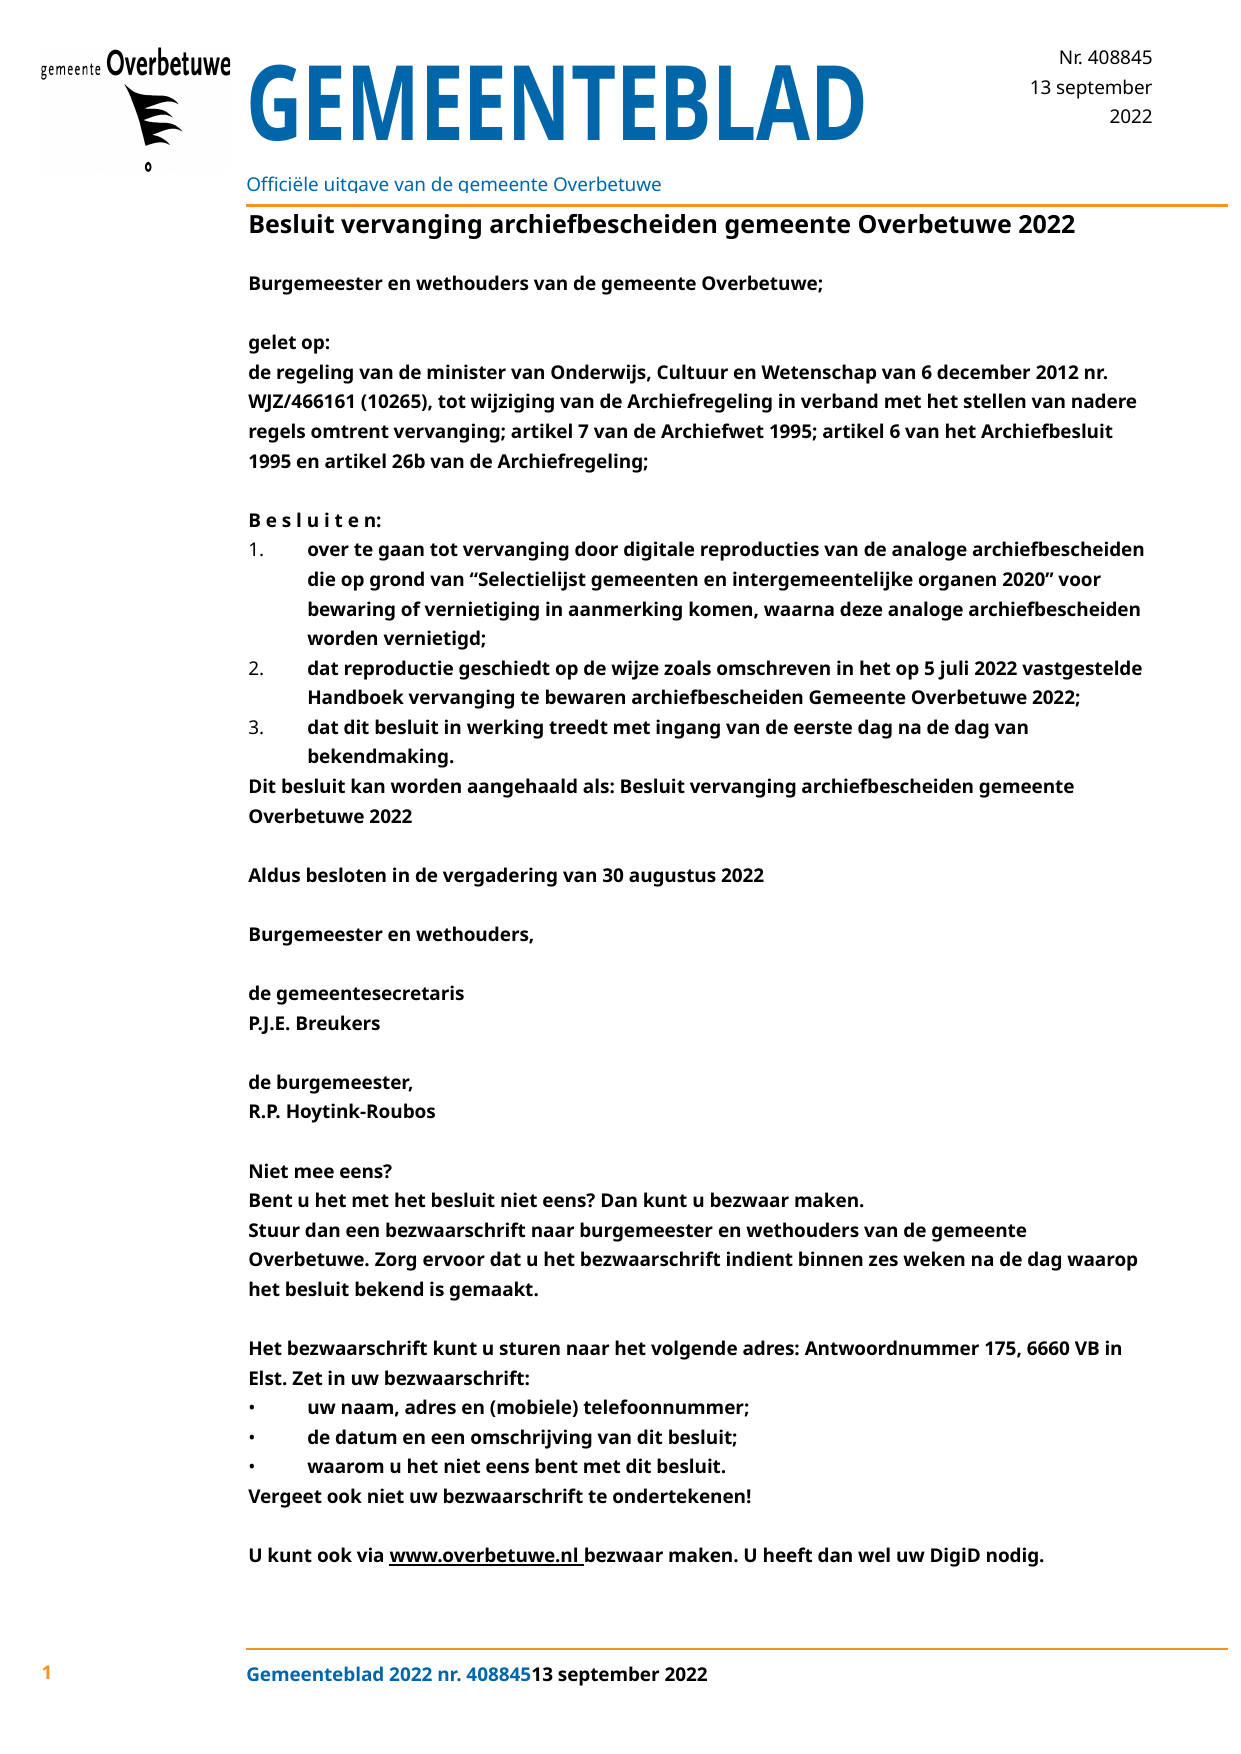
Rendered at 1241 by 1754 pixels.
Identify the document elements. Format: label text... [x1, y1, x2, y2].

text U kunt ook via www.overbetuwe.nl bezwaar maken. U heeft dan wel uw DigiD nodig. [248, 1542, 1152, 1568]
list waarom u het niet eens bent met dit besluit. [248, 1454, 1152, 1479]
text Vergeet ook niet uw bezwaarschrift te ondertekenen! [248, 1483, 1152, 1509]
list dat reproductie geschiedt op de wijze zoals omschreven in het op 5 juli 2022 vastgestelde Handboek vervanging te bewaren archiefbescheiden Gemeente Overbetuwe 2022; [248, 655, 1152, 710]
text Het bezwaarschrift kunt u sturen naar het volgende adres: Antwoordnummer 175, 6660 VB in Elst. Zet in uw bezwaarschrift: [248, 1335, 1152, 1391]
picture [41, 47, 231, 172]
text R.P. Hoytink-Roubos [248, 1099, 1152, 1124]
text Burgemeester en wethouders, [248, 921, 1152, 947]
text Stuur dan een bezwaarschrift naar burgemeester en wethouders van de gemeente Overbetuwe. Zorg ervoor dat u het bezwaarschrift indient binnen zes weken na de dag waarop het besluit bekend is gemaakt. [248, 1217, 1152, 1302]
text P.J.E. Breukers [248, 1010, 1152, 1036]
text B e s l u i t e n: [248, 507, 1152, 533]
list over te gaan tot vervanging door digitale reproducties van de analoge archiefbescheiden die op grond van “Selectielijst gemeenten en intergemeentelijke organen 2020’’ voor bewaring of vernietiging in aanmerking komen, waarna deze analoge archiefbescheiden worden vernietigd; [248, 537, 1152, 651]
list de datum en een omschrijving van dit besluit; [248, 1424, 1152, 1450]
text de regeling van de minister van Onderwijs, Cultuur en Wetenschap van 6 december 2012 nr. WJZ/466161 (10265), tot wijziging van de Archiefregeling in verband met het stellen van nadere regels omtrent vervanging; artikel 7 van de Archiefwet 1995; artikel 6 van het Archiefbesluit 1995 en artikel 26b van de Archiefregeling; [248, 359, 1152, 473]
text Aldus besloten in de vergadering van 30 augustus 2022 [248, 862, 1152, 888]
text Niet mee eens? [248, 1158, 1152, 1183]
text gelet op: [248, 329, 1152, 355]
text de burgemeester, [248, 1069, 1152, 1095]
text de gemeentesecretaris [248, 980, 1152, 1006]
text Burgemeester en wethouders van de gemeente Overbetuwe; [248, 270, 1152, 296]
text Dit besluit kan worden aangehaald als: Besluit vervanging archiefbescheiden gemeente Overbetuwe 2022 [248, 773, 1152, 828]
text Besluit vervanging archiefbescheiden gemeente Overbetuwe 2022 [248, 207, 1152, 241]
list dat dit besluit in werking treedt met ingang van de eerste dag na de dag van bekendmaking. [248, 714, 1152, 769]
list uw naam, adres en (mobiele) telefoonnummer; [248, 1394, 1152, 1420]
text Bent u het met het besluit niet eens? Dan kunt u bezwaar maken. [248, 1187, 1152, 1213]
